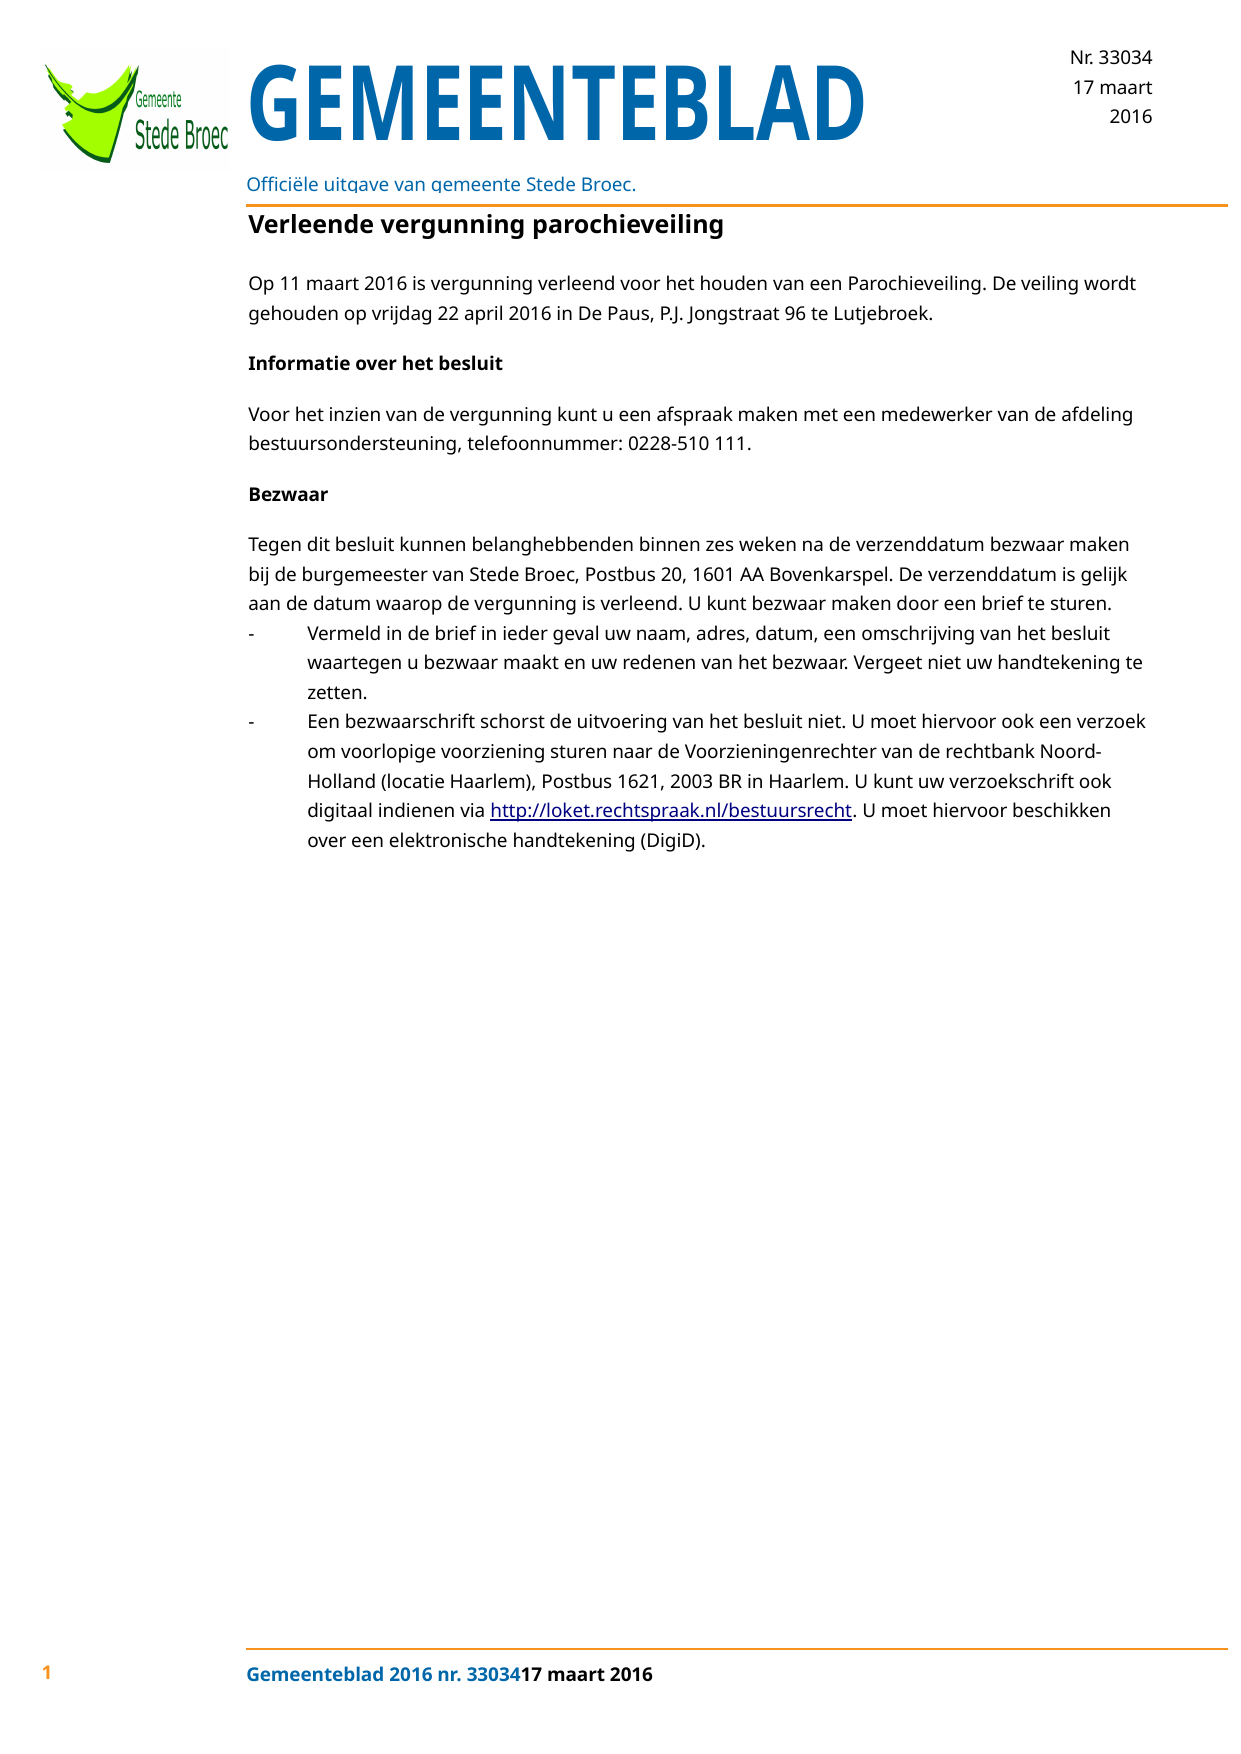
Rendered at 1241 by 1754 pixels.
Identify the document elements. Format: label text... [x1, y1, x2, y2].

list Vermeld in de brief in ieder geval uw naam, adres, datum, een omschrijving van het besluit waartegen u bezwaar maakt en uw redenen van het bezwaar. Vergeet niet uw handtekening te zetten. [248, 620, 1152, 705]
text Voor het inzien van de vergunning kunt u een afspraak maken met een medewerker van de afdeling bestuursondersteuning, telefoonnummer: 0228-510 111. [248, 401, 1152, 456]
text Op 11 maart 2016 is vergunning verleend voor het houden van een Parochieveiling. De veiling wordt gehouden op vrijdag 22 april 2016 in De Paus, P.J. Jongstraat 96 te Lutjebroek. [248, 270, 1152, 326]
list Een bezwaarschrift schorst de uitvoering van het besluit niet. U moet hiervoor ook een verzoek om voorlopige voorziening sturen naar de Voorzieningenrechter van de rechtbank Noord-Holland (locatie Haarlem), Postbus 1621, 2003 BR in Haarlem. U kunt uw verzoekschrift ook digitaal indienen via http://loket.rechtspraak.nl/bestuursrecht. U moet hiervoor beschikken over een elektronische handtekening (DigiD). [248, 709, 1152, 853]
text Verleende vergunning parochieveiling [248, 207, 1152, 241]
text Bezwaar [248, 481, 1152, 506]
text Informatie over het besluit [248, 350, 1152, 376]
text Tegen dit besluit kunnen belanghebbenden binnen zes weken na de verzenddatum bezwaar maken bij de burgemeester van Stede Broec, Postbus 20, 1601 AA Bovenkarspel. De verzenddatum is gelijk aan de datum waarop de vergunning is verleend. U kunt bezwaar maken door een brief te sturen. [248, 531, 1152, 616]
picture [41, 47, 231, 172]
